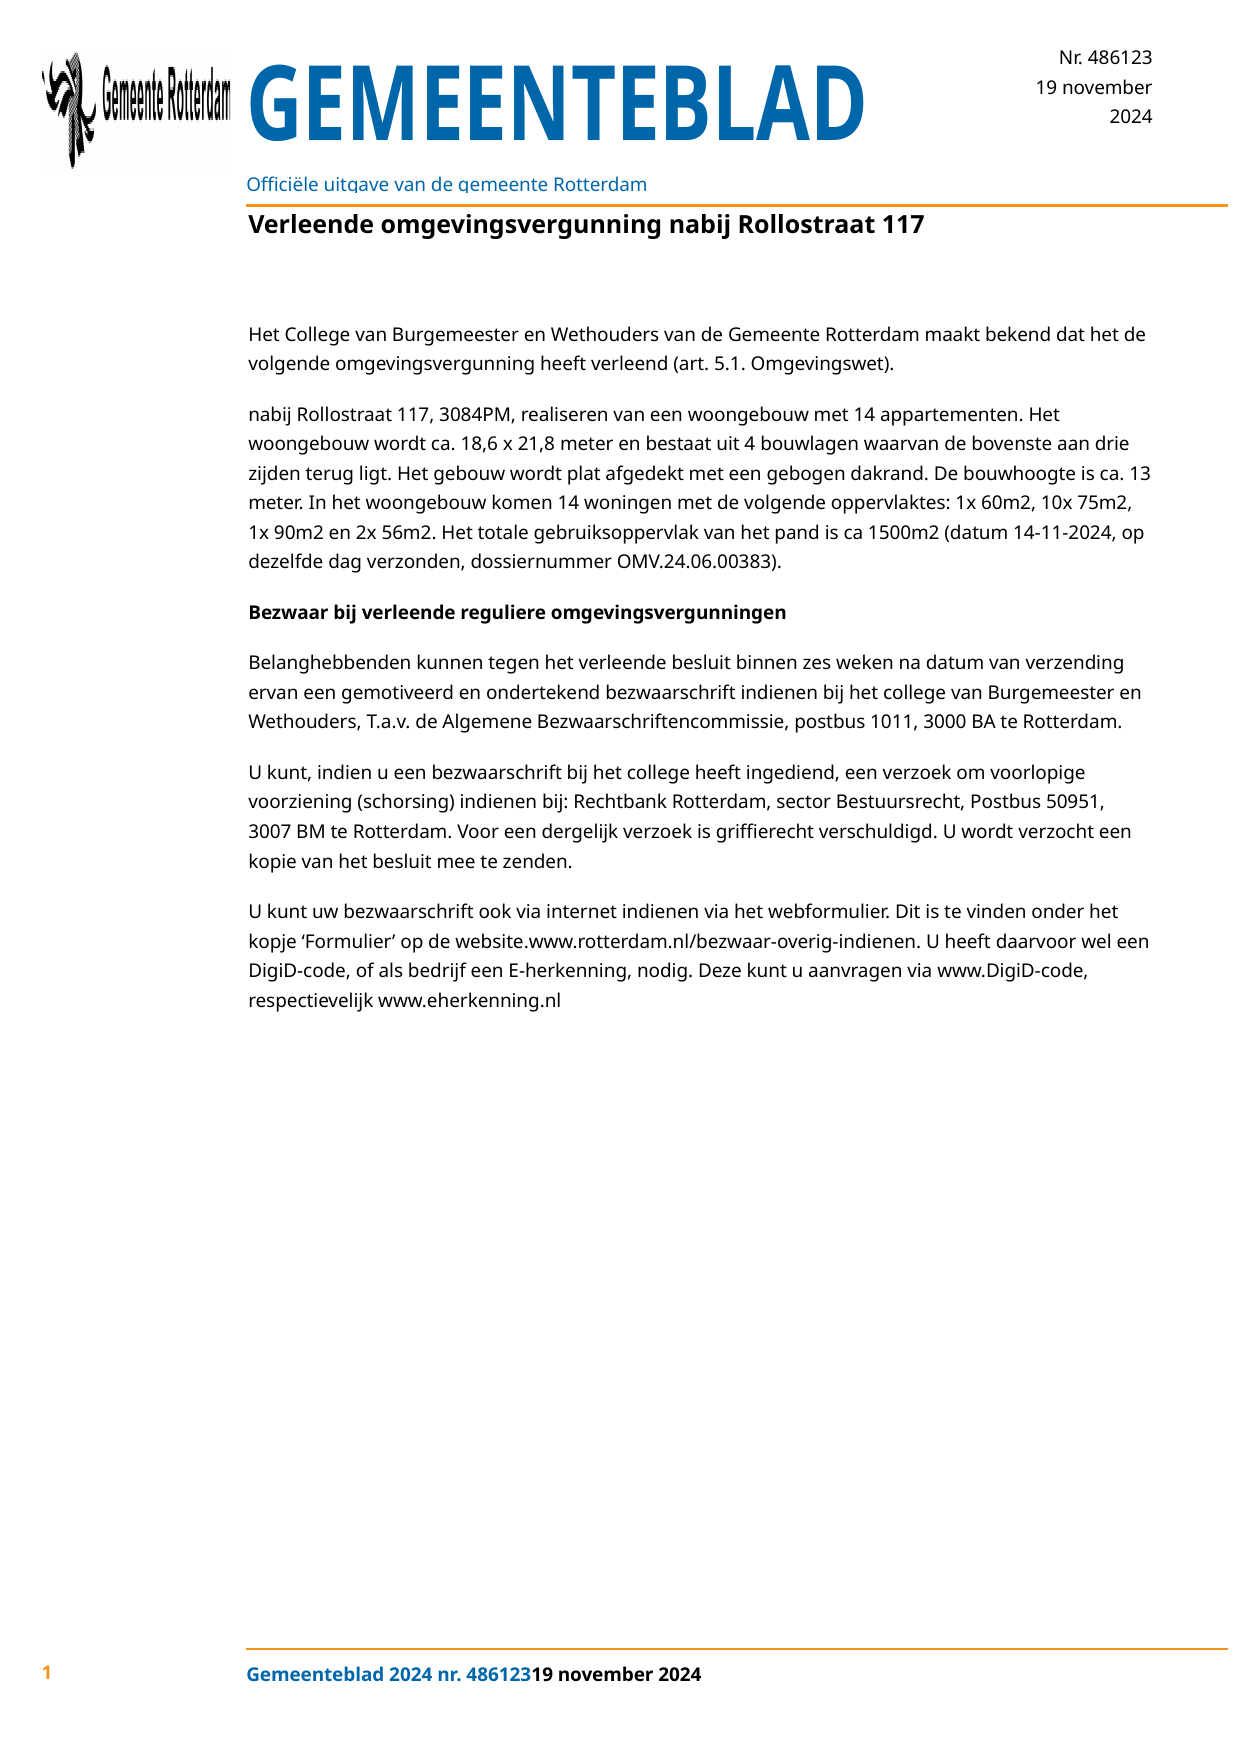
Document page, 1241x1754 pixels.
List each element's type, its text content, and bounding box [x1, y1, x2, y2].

text Verleende omgevingsvergunning nabij Rollostraat 117 [248, 207, 1152, 241]
text U kunt uw bezwaarschrift ook via internet indienen via het webformulier. Dit is te vinden onder het kopje ‘Formulier’ op de website.www.rotterdam.nl/bezwaar-overig-indienen. U heeft daarvoor wel een DigiD-code, of als bedrijf een E-herkenning, nodig. Deze kunt u aanvragen via www.DigiD-code, respectievelijk www.eherkenning.nl [248, 898, 1152, 1013]
text nabij Rollostraat 117, 3084PM, realiseren van een woongebouw met 14 appartementen. Het woongebouw wordt ca. 18,6 x 21,8 meter en bestaat uit 4 bouwlagen waarvan de bovenste aan drie zijden terug ligt. Het gebouw wordt plat afgedekt met een gebogen dakrand. De bouwhoogte is ca. 13 meter. In het woongebouw komen 14 woningen met de volgende oppervlaktes: 1x 60m2, 10x 75m2, 1x 90m2 en 2x 56m2. Het totale gebruiksoppervlak van het pand is ca 1500m2 (datum 14-11-2024, op dezelfde dag verzonden, dossiernummer OMV.24.06.00383). [248, 401, 1152, 574]
text Bezwaar bij verleende reguliere omgevingsvergunningen [248, 599, 1152, 625]
picture [41, 47, 231, 172]
text Belanghebbenden kunnen tegen het verleende besluit binnen zes weken na datum van verzending ervan een gemotiveerd en ondertekend bezwaarschrift indienen bij het college van Burgemeester en Wethouders, T.a.v. de Algemene Bezwaarschriftencommissie, postbus 1011, 3000 BA te Rotterdam. [248, 649, 1152, 734]
text Het College van Burgemeester en Wethouders van de Gemeente Rotterdam maakt bekend dat het de volgende omgevingsvergunning heeft verleend (art. 5.1. Omgevingswet). [248, 321, 1152, 376]
text U kunt, indien u een bezwaarschrift bij het college heeft ingediend, een verzoek om voorlopige voorziening (schorsing) indienen bij: Rechtbank Rotterdam, sector Bestuursrecht, Postbus 50951, 3007 BM te Rotterdam. Voor een dergelijk verzoek is griffierecht verschuldigd. U wordt verzocht een kopie van het besluit mee te zenden. [248, 759, 1152, 873]
